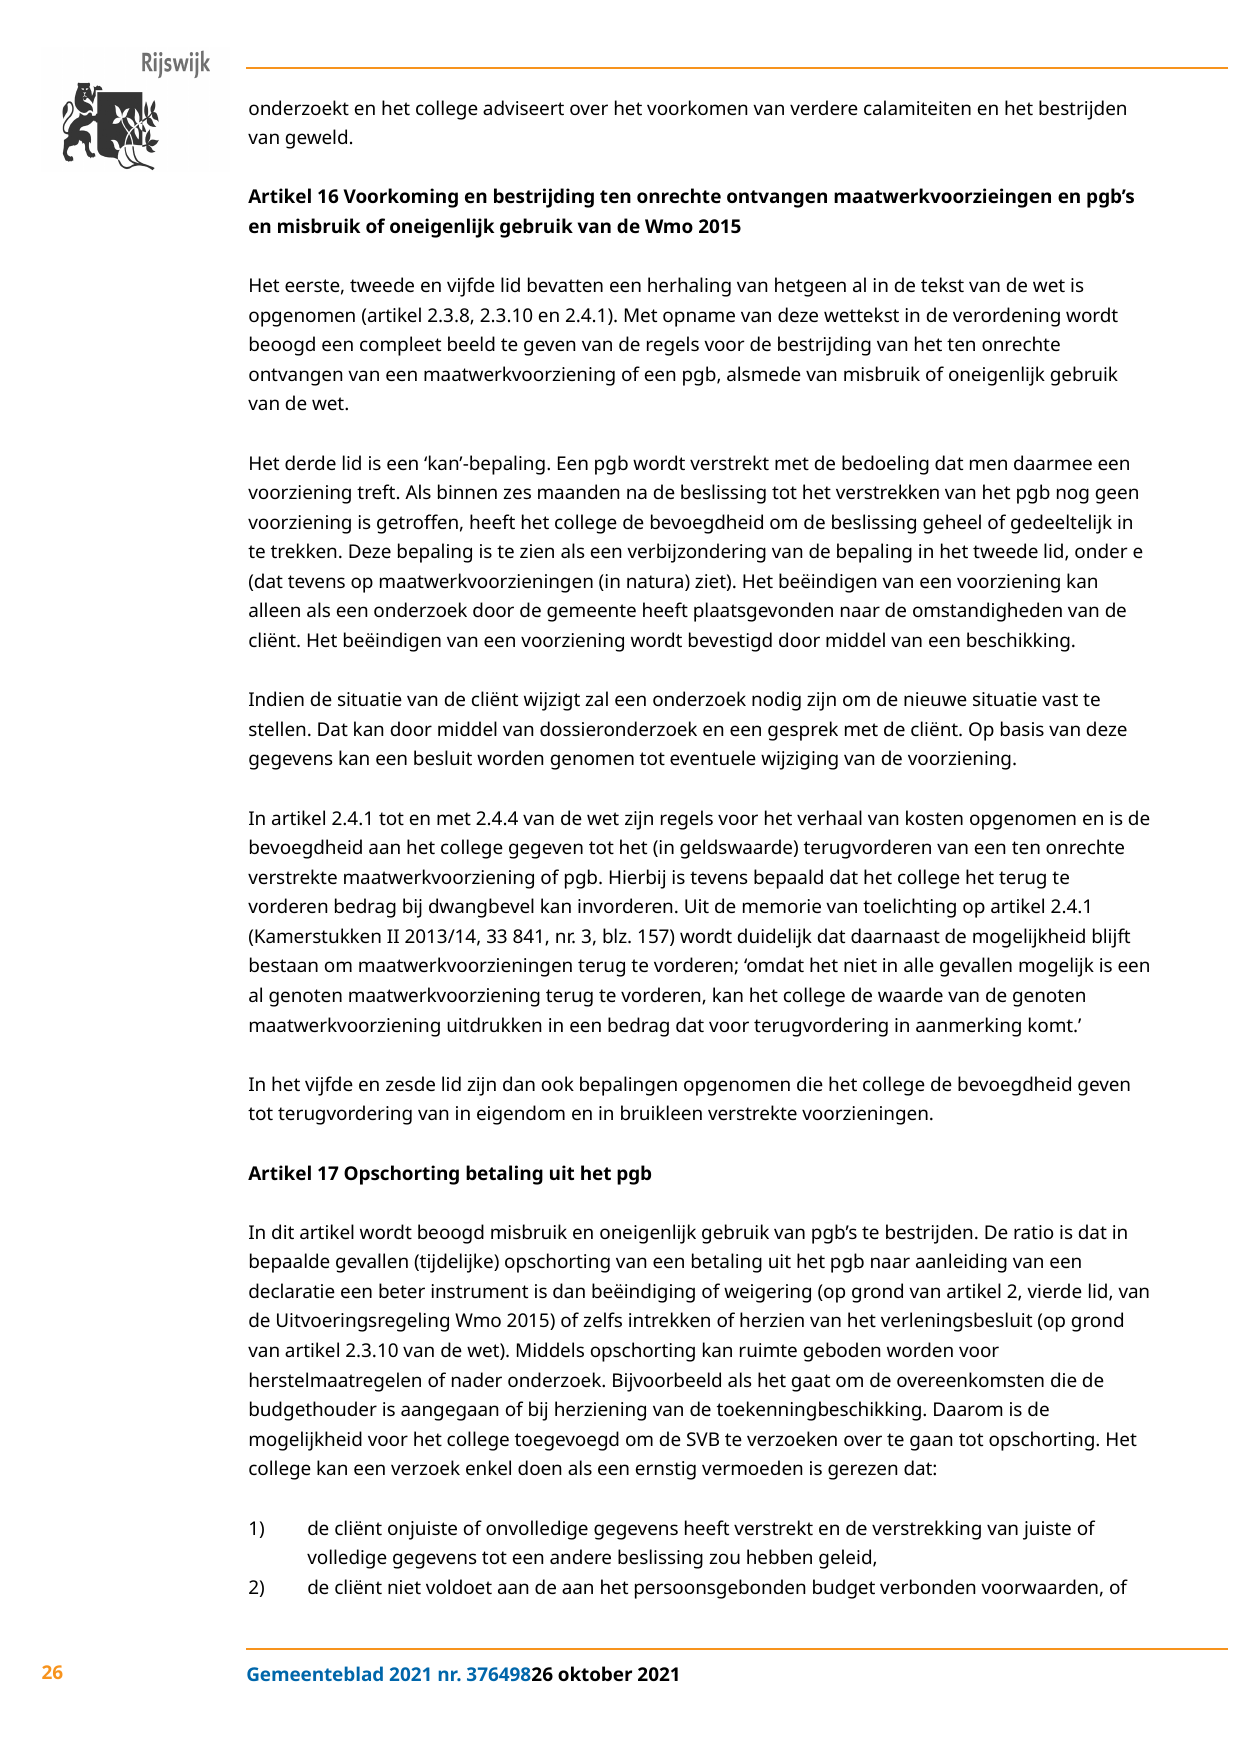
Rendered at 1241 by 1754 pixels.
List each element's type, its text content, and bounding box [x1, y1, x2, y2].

list de cliënt niet voldoet aan de aan het persoonsgebonden budget verbonden voorwaarden, of [248, 1574, 1152, 1600]
list de cliënt onjuiste of onvolledige gegevens heeft verstrekt en de verstrekking van juiste of volledige gegevens tot een andere beslissing zou hebben geleid, [248, 1515, 1152, 1570]
text Artikel 16 Voorkoming en bestrijding ten onrechte ontvangen maatwerkvoorzieingen en pgb’s en misbruik of oneigenlijk gebruik van de Wmo 2015 [248, 183, 1152, 239]
picture [41, 47, 231, 172]
text In artikel 2.4.1 tot en met 2.4.4 van de wet zijn regels voor het verhaal van kosten opgenomen en is de bevoegdheid aan het college gegeven tot het (in geldswaarde) terugvorderen van een ten onrechte verstrekte maatwerkvoorziening of pgb. Hierbij is tevens bepaald dat het college het terug te vorderen bedrag bij dwangbevel kan invorderen. Uit de memorie van toelichting op artikel 2.4.1 (Kamerstukken II 2013/14, 33 841, nr. 3, blz. 157) wordt duidelijk dat daarnaast de mogelijkheid blijft bestaan om maatwerkvoorzieningen terug te vorderen; ‘omdat het niet in alle gevallen mogelijk is een al genoten maatwerkvoorziening terug te vorderen, kan het college de waarde van de genoten maatwerkvoorziening uitdrukken in een bedrag dat voor terugvordering in aanmerking komt.’ [248, 805, 1152, 1038]
text onderzoekt en het college adviseert over het voorkomen van verdere calamiteiten en het bestrijden van geweld. [248, 95, 1152, 150]
text Artikel 17 Opschorting betaling uit het pgb [248, 1160, 1152, 1186]
text Het derde lid is een ‘kan’-bepaling. Een pgb wordt verstrekt met de bedoeling dat men daarmee een voorziening treft. Als binnen zes maanden na de beslissing tot het verstrekken van het pgb nog geen voorziening is getroffen, heeft het college de bevoegdheid om de beslissing geheel of gedeeltelijk in te trekken. Deze bepaling is te zien als een verbijzondering van de bepaling in het tweede lid, onder e (dat tevens op maatwerkvoorzieningen (in natura) ziet). Het beëindigen van een voorziening kan alleen als een onderzoek door de gemeente heeft plaatsgevonden naar de omstandigheden van de cliënt. Het beëindigen van een voorziening wordt bevestigd door middel van een beschikking. [248, 450, 1152, 653]
text In het vijfde en zesde lid zijn dan ook bepalingen opgenomen die het college de bevoegdheid geven tot terugvordering van in eigendom en in bruikleen verstrekte voorzieningen. [248, 1071, 1152, 1126]
text Indien de situatie van de cliënt wijzigt zal een onderzoek nodig zijn om de nieuwe situatie vast te stellen. Dat kan door middel van dossieronderzoek en een gesprek met de cliënt. Op basis van deze gegevens kan een besluit worden genomen tot eventuele wijziging van de voorziening. [248, 686, 1152, 771]
text Het eerste, tweede en vijfde lid bevatten een herhaling van hetgeen al in de tekst van de wet is opgenomen (artikel 2.3.8, 2.3.10 en 2.4.1). Met opname van deze wettekst in de verordening wordt beoogd een compleet beeld te geven van de regels voor de bestrijding van het ten onrechte ontvangen van een maatwerkvoorziening of een pgb, alsmede van misbruik of oneigenlijk gebruik van de wet. [248, 272, 1152, 416]
text In dit artikel wordt beoogd misbruik en oneigenlijk gebruik van pgb’s te bestrijden. De ratio is dat in bepaalde gevallen (tijdelijke) opschorting van een betaling uit het pgb naar aanleiding van een declaratie een beter instrument is dan beëindiging of weigering (op grond van artikel 2, vierde lid, van de Uitvoeringsregeling Wmo 2015) of zelfs intrekken of herzien van het verleningsbesluit (op grond van artikel 2.3.10 van de wet). Middels opschorting kan ruimte geboden worden voor herstelmaatregelen of nader onderzoek. Bijvoorbeeld als het gaat om de overeenkomsten die de budgethouder is aangegaan of bij herziening van de toekenningbeschikking. Daarom is de mogelijkheid voor het college toegevoegd om de SVB te verzoeken over te gaan tot opschorting. Het college kan een verzoek enkel doen als een ernstig vermoeden is gerezen dat: [248, 1219, 1152, 1481]
